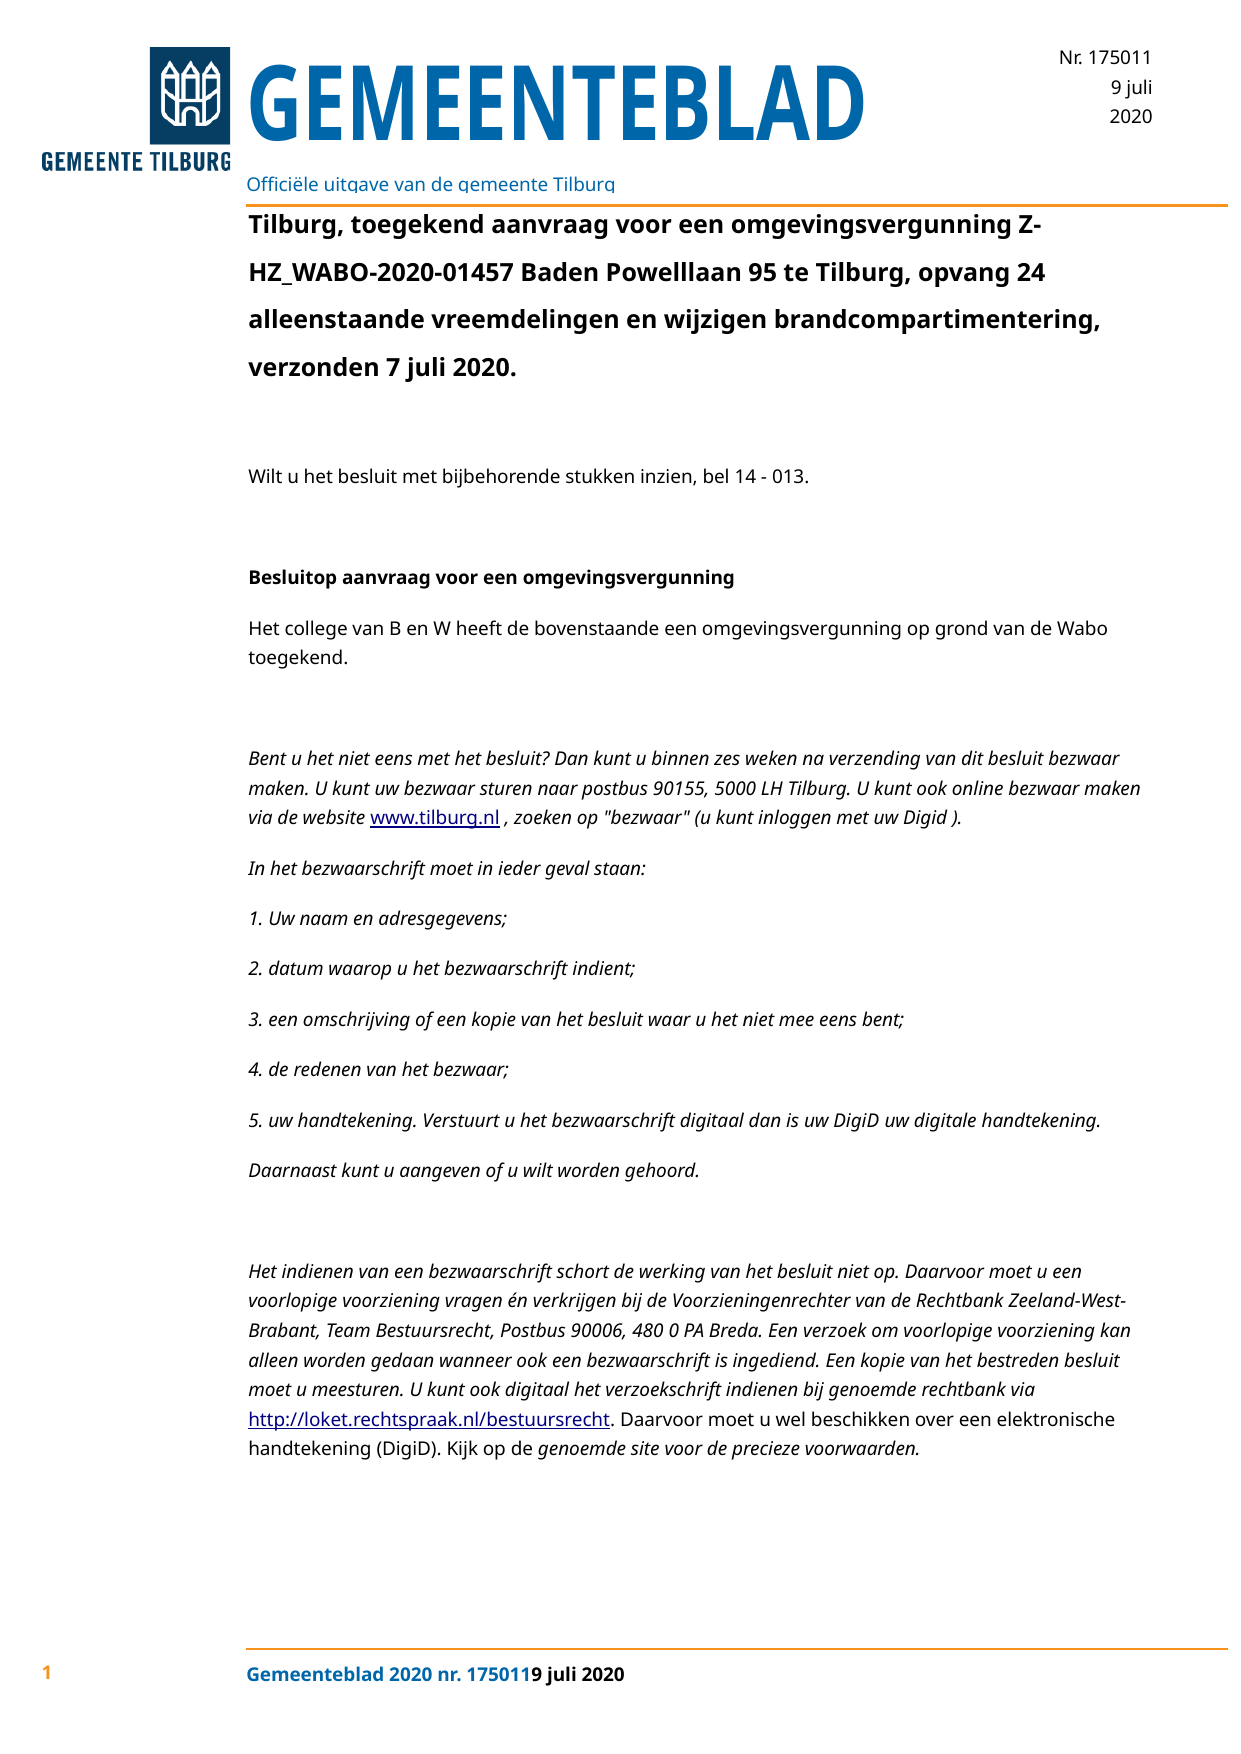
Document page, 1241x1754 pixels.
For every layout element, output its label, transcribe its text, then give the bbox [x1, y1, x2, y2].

text Daarnaast kunt u aangeven of u wilt worden gehoord. [248, 1157, 1152, 1183]
text 1. Uw naam en adresgegevens; [248, 905, 1152, 931]
text Wilt u het besluit met bijbehorende stukken inzien, bel 14 - 013. [248, 463, 1152, 489]
picture [41, 47, 231, 172]
text Bent u het niet eens met het besluit? Dan kunt u binnen zes weken na verzending van dit besluit bezwaar maken. U kunt uw bezwaar sturen naar postbus 90155, 5000 LH Tilburg. U kunt ook online bezwaar maken via de website www.tilburg.nl , zoeken op "bezwaar" (u kunt inloggen met uw Digid ). [248, 745, 1152, 830]
text 4. de redenen van het bezwaar; [248, 1056, 1152, 1082]
text Tilburg, toegekend aanvraag voor een omgevingsvergunning Z-HZ_WABO-2020-01457 Baden Powelllaan 95 te Tilburg, opvang 24 alleenstaande vreemdelingen en wijzigen brandcompartimentering, verzonden 7 juli 2020. [248, 207, 1152, 384]
text 3. een omschrijving of een kopie van het besluit waar u het niet mee eens bent; [248, 1006, 1152, 1032]
text Het indienen van een bezwaarschrift schort de werking van het besluit niet op. Daarvoor moet u een voorlopige voorziening vragen én verkrijgen bij de Voorzieningenrechter van de Rechtbank Zeeland-West-Brabant, Team Bestuursrecht, Postbus 90006, 480 0 PA Breda. Een verzoek om voorlopige voorziening kan alleen worden gedaan wanneer ook een bezwaarschrift is ingediend. Een kopie van het bestreden besluit moet u meesturen. U kunt ook digitaal het verzoekschrift indienen bij genoemde rechtbank via http://loket.rechtspraak.nl/bestuursrecht. Daarvoor moet u wel beschikken over een elektronische handtekening (DigiD). Kijk op de genoemde site voor de precieze voorwaarden. [248, 1258, 1152, 1461]
text 2. datum waarop u het bezwaarschrift indient; [248, 956, 1152, 981]
text Het college van B en W heeft de bovenstaande een omgevingsvergunning op grond van de Wabo toegekend. [248, 615, 1152, 670]
text In het bezwaarschrift moet in ieder geval staan: [248, 855, 1152, 881]
text Besluitop aanvraag voor een omgevingsvergunning [248, 564, 1152, 590]
text 5. uw handtekening. Verstuurt u het bezwaarschrift digitaal dan is uw DigiD uw digitale handtekening. [248, 1107, 1152, 1133]
